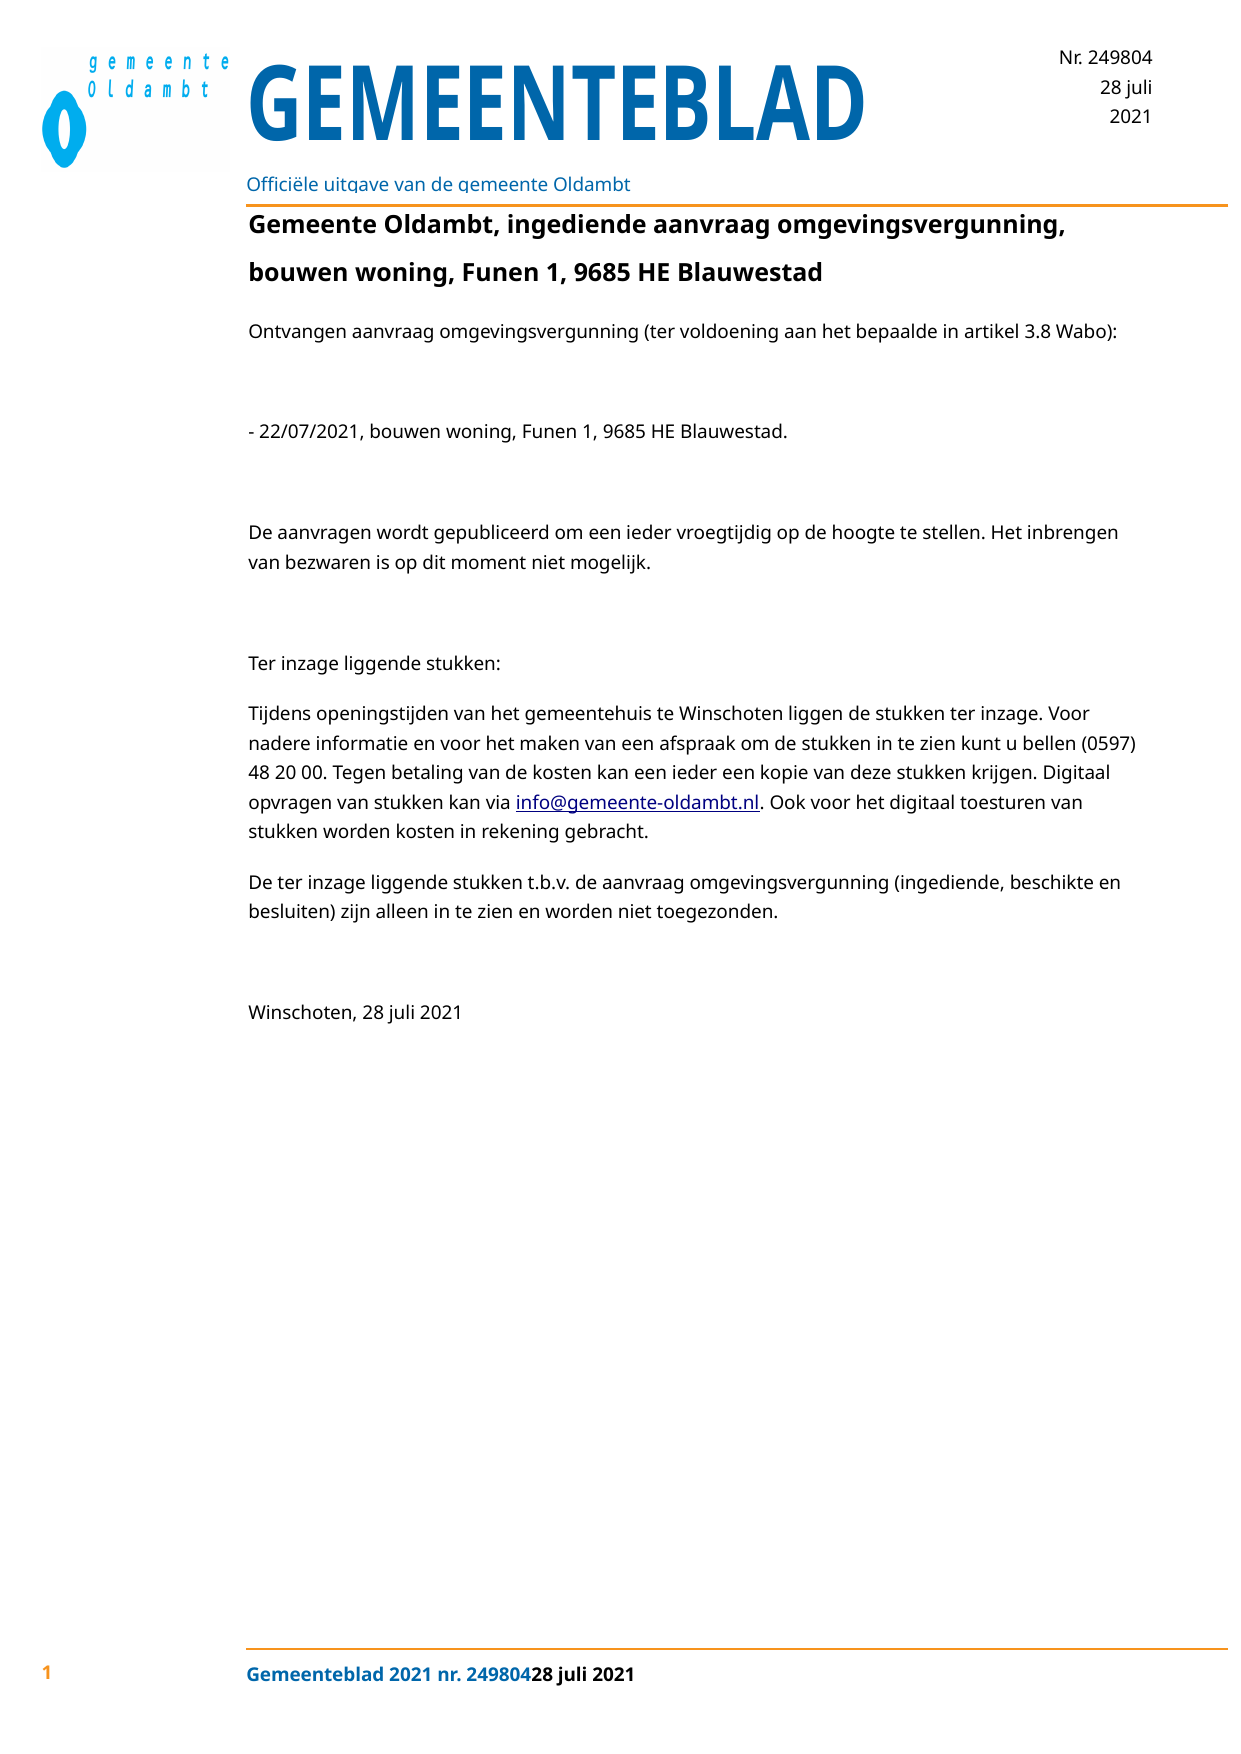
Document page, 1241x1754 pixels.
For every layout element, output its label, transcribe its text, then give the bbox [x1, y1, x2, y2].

text Gemeente Oldambt, ingediende aanvraag omgevingsvergunning, bouwen woning, Funen 1, 9685 HE Blauwestad [248, 207, 1152, 288]
text Ter inzage liggende stukken: [248, 650, 1152, 676]
picture [41, 47, 231, 172]
text Ontvangen aanvraag omgevingsvergunning (ter voldoening aan het bepaalde in artikel 3.8 Wabo): [248, 318, 1152, 344]
text De ter inzage liggende stukken t.b.v. de aanvraag omgevingsvergunning (ingediende, beschikte en besluiten) zijn alleen in te zien en worden niet toegezonden. [248, 869, 1152, 924]
text Tijdens openingstijden van het gemeentehuis te Winschoten liggen de stukken ter inzage. Voor nadere informatie en voor het maken van een afspraak om de stukken in te zien kunt u bellen (0597) 48 20 00. Tegen betaling van de kosten kan een ieder een kopie van deze stukken krijgen. Digitaal opvragen van stukken kan via info@gemeente-oldambt.nl. Ook voor het digitaal toesturen van stukken worden kosten in rekening gebracht. [248, 700, 1152, 844]
text Winschoten, 28 juli 2021 [248, 999, 1152, 1025]
text De aanvragen wordt gepubliceerd om een ieder vroegtijdig op de hoogte te stellen. Het inbrengen van bezwaren is op dit moment niet mogelijk. [248, 519, 1152, 575]
text - 22/07/2021, bouwen woning, Funen 1, 9685 HE Blauwestad. [248, 419, 1152, 444]
